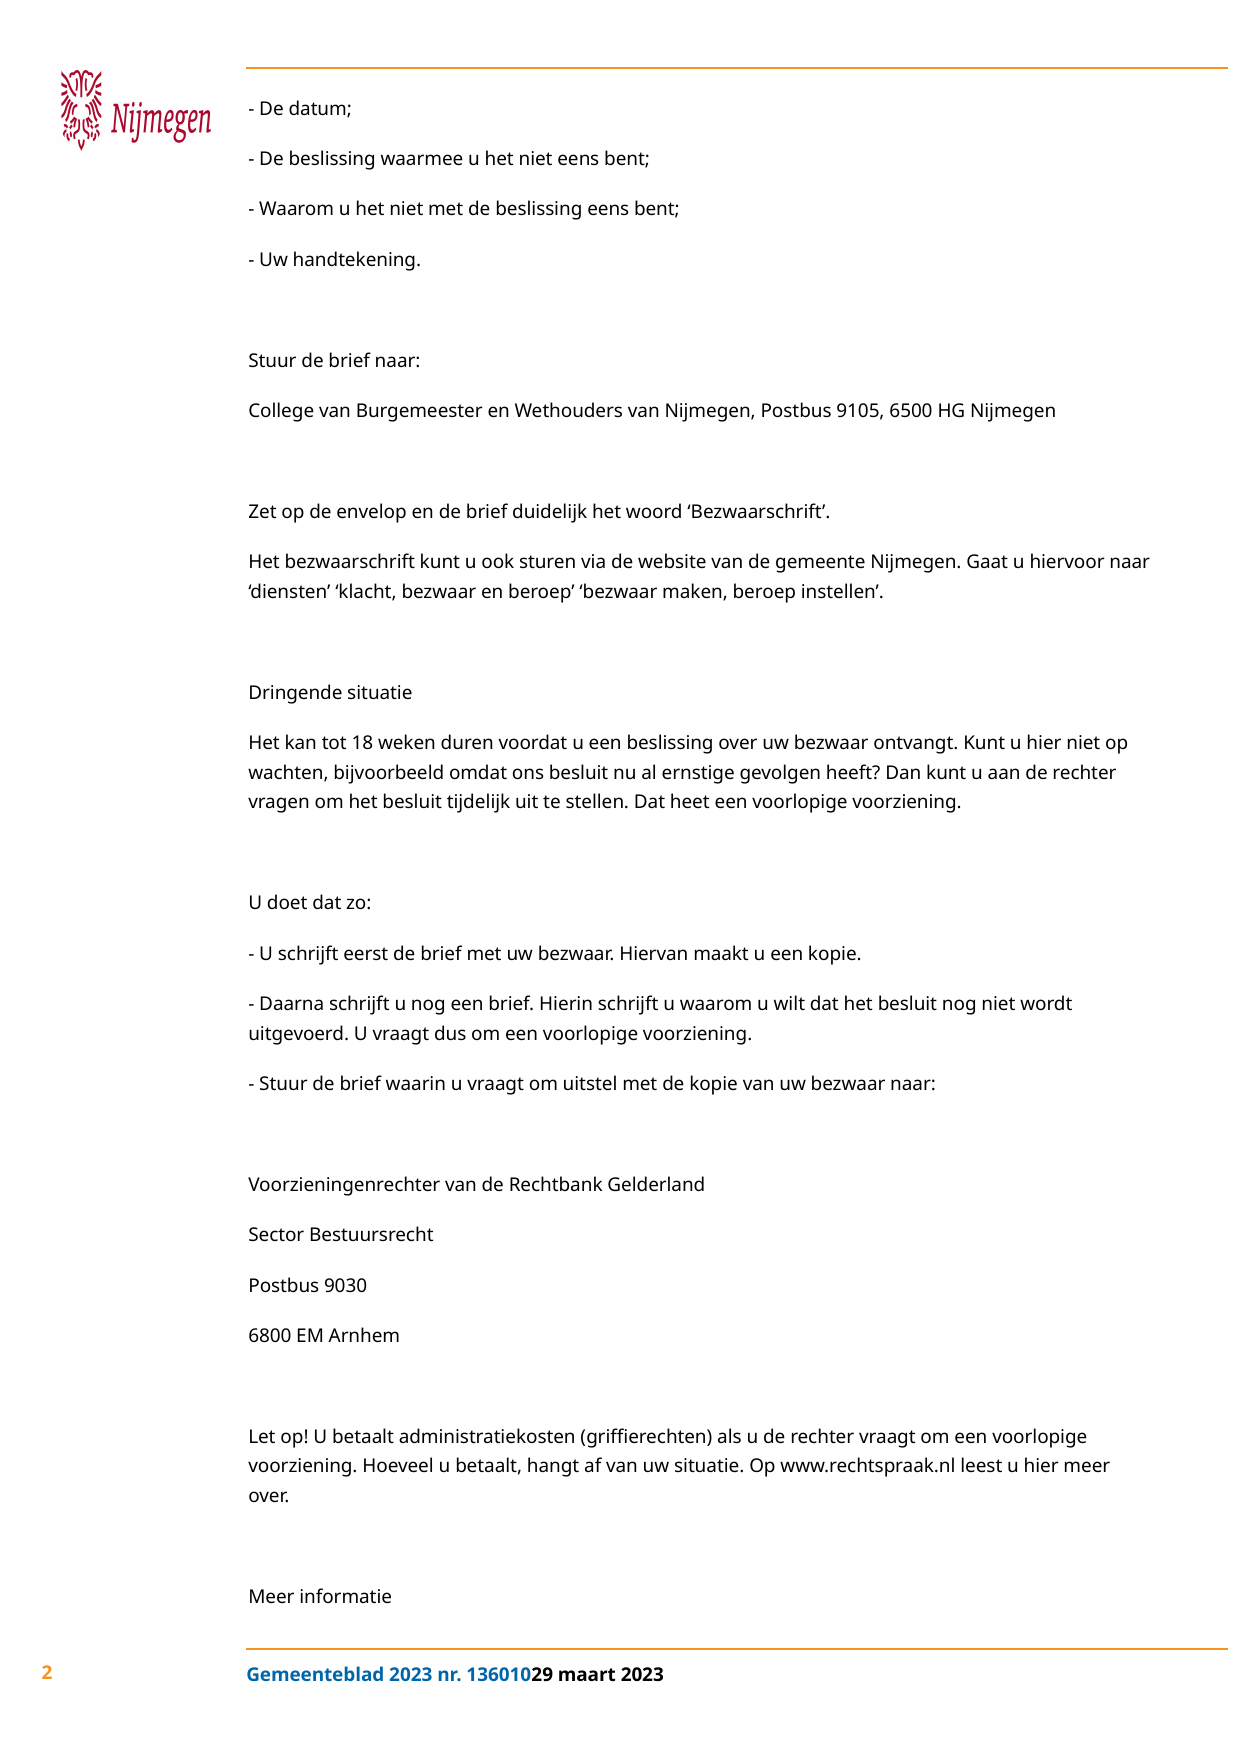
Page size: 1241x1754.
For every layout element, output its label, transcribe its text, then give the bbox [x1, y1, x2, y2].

text - De datum; [248, 95, 1152, 121]
text Meer informatie [248, 1583, 1152, 1609]
text - Stuur de brief waarin u vraagt om uitstel met de kopie van uw bezwaar naar: [248, 1070, 1152, 1096]
text Zet op de envelop en de brief duidelijk het woord ‘Bezwaarschrift’. [248, 498, 1152, 524]
text - Daarna schrijft u nog een brief. Hierin schrijft u waarom u wilt dat het besluit nog niet wordt uitgevoerd. U vraagt dus om een voorlopige voorziening. [248, 990, 1152, 1046]
text Postbus 9030 [248, 1272, 1152, 1298]
text Sector Bestuursrecht [248, 1221, 1152, 1247]
text Stuur de brief naar: [248, 347, 1152, 373]
text - Waarom u het niet met de beslissing eens bent; [248, 196, 1152, 221]
text Dringende situatie [248, 679, 1152, 705]
text College van Burgemeester en Wethouders van Nijmegen, Postbus 9105, 6500 HG Nijmegen [248, 397, 1152, 423]
text Het bezwaarschrift kunt u ook sturen via de website van de gemeente Nijmegen. Gaat u hiervoor naar ‘diensten’ ‘klacht, bezwaar en beroep’ ‘bezwaar maken, beroep instellen’. [248, 548, 1152, 604]
text Voorzieningenrechter van de Rechtbank Gelderland [248, 1171, 1152, 1197]
text - De beslissing waarmee u het niet eens bent; [248, 145, 1152, 171]
text Het kan tot 18 weken duren voordat u een beslissing over uw bezwaar ontvangt. Kunt u hier niet op wachten, bijvoorbeeld omdat ons besluit nu al ernstige gevolgen heeft? Dan kunt u aan de rechter vragen om het besluit tijdelijk uit te stellen. Dat heet een voorlopige voorziening. [248, 729, 1152, 814]
text 6800 EM Arnhem [248, 1322, 1152, 1348]
text - Uw handtekening. [248, 246, 1152, 272]
text Let op! U betaalt administratiekosten (griffierechten) als u de rechter vraagt om een voorlopige voorziening. Hoeveel u betaalt, hangt af van uw situatie. Op www.rechtspraak.nl leest u hier meer over. [248, 1423, 1152, 1508]
picture [41, 47, 231, 172]
text - U schrijft eerst de brief met uw bezwaar. Hiervan maakt u een kopie. [248, 940, 1152, 966]
text U doet dat zo: [248, 889, 1152, 915]
